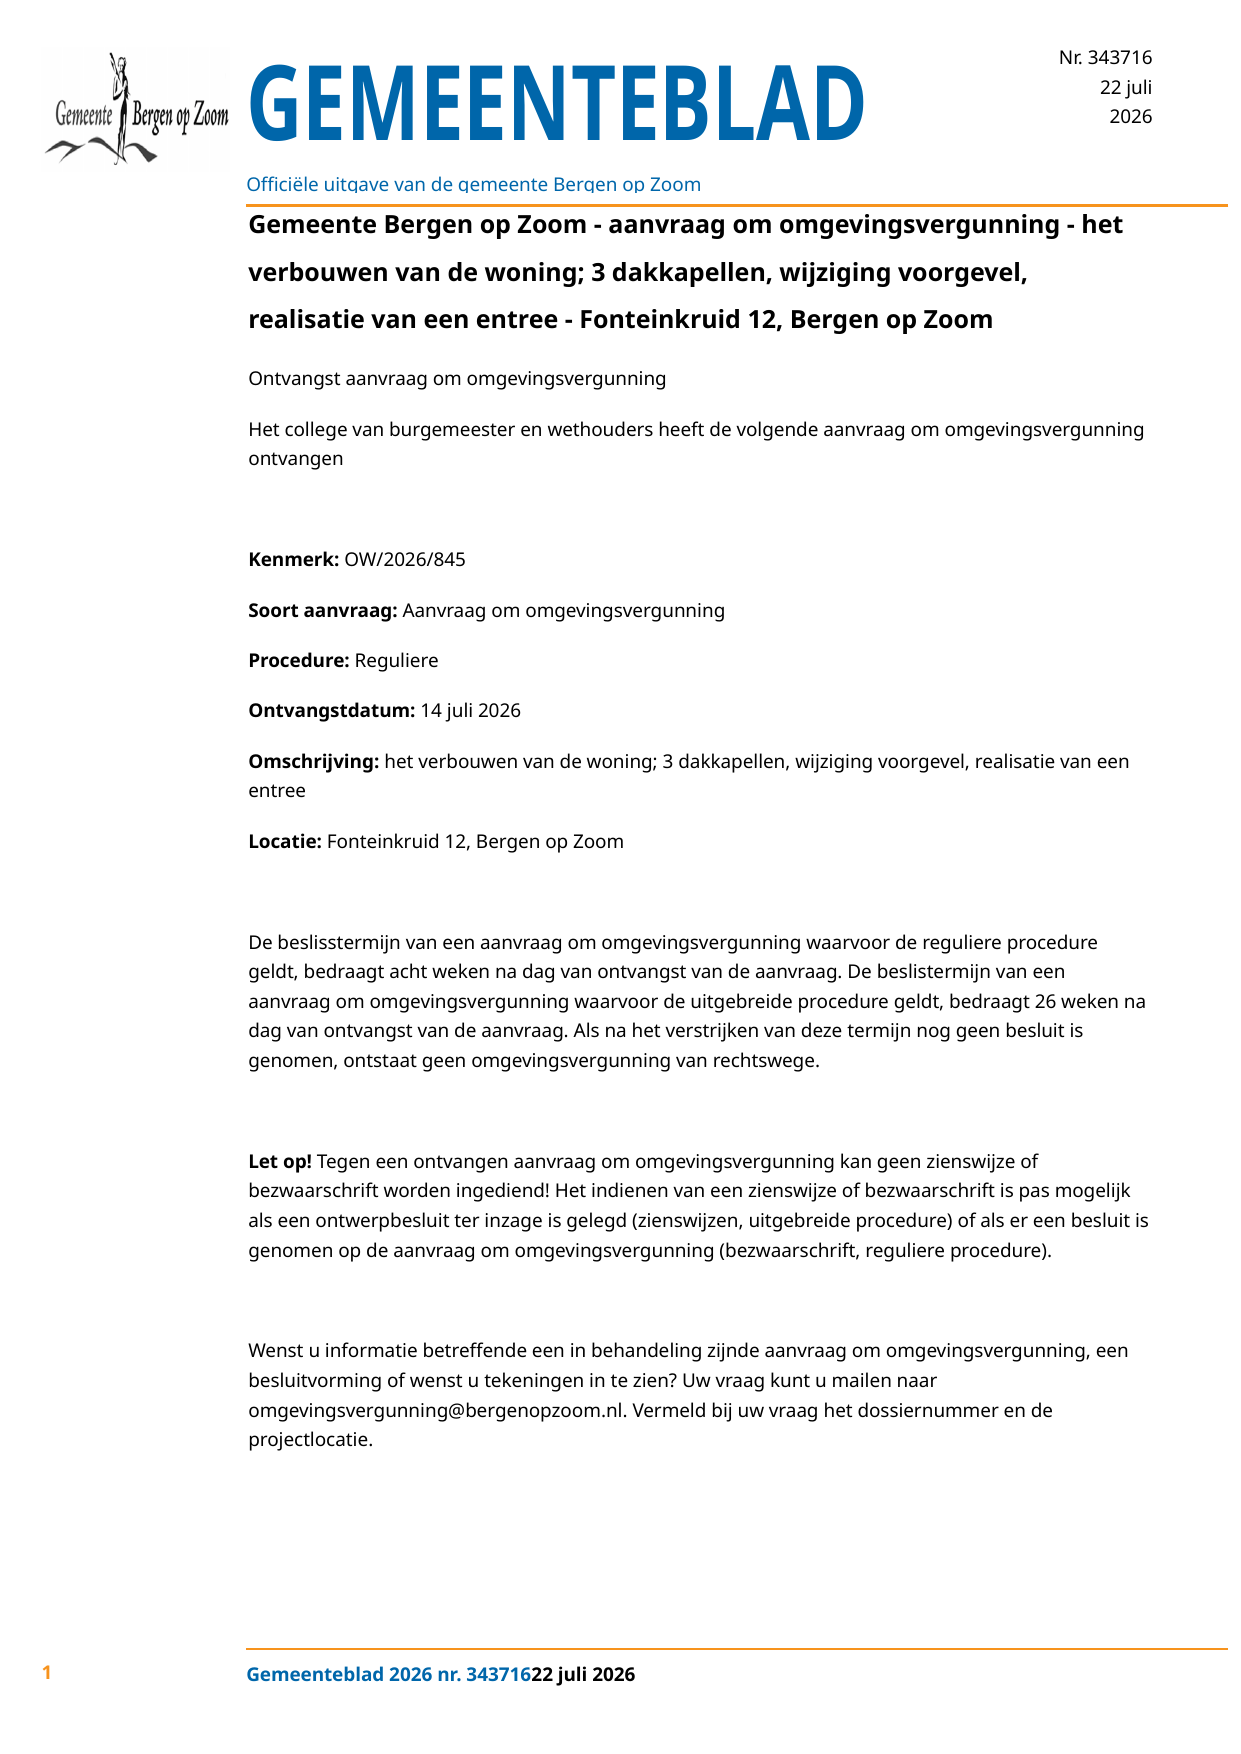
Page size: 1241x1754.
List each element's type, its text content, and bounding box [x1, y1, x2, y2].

text Ontvangstdatum: 14 juli 2026 [248, 698, 1152, 723]
text Wenst u informatie betreffende een in behandeling zijnde aanvraag om omgevingsvergunning, een besluitvorming of wenst u tekeningen in te zien? Uw vraag kunt u mailen naar omgevingsvergunning@bergenopzoom.nl. Vermeld bij uw vraag het dossiernummer en de projectlocatie. [248, 1338, 1152, 1452]
text Kenmerk: OW/2026/845 [248, 546, 1152, 572]
text Locatie: Fonteinkruid 12, Bergen op Zoom [248, 828, 1152, 854]
text Ontvangst aanvraag om omgevingsvergunning [248, 366, 1152, 391]
text Omschrijving: het verbouwen van de woning; 3 dakkapellen, wijziging voorgevel, realisatie van een entree [248, 748, 1152, 803]
picture [41, 47, 231, 172]
text Procedure: Reguliere [248, 647, 1152, 673]
text De beslisstermijn van een aanvraag om omgevingsvergunning waarvoor de reguliere procedure geldt, bedraagt acht weken na dag van ontvangst van de aanvraag. De beslistermijn van een aanvraag om omgevingsvergunning waarvoor de uitgebreide procedure geldt, bedraagt 26 weken na dag van ontvangst van de aanvraag. Als na het verstrijken van deze termijn nog geen besluit is genomen, ontstaat geen omgevingsvergunning van rechtswege. [248, 929, 1152, 1073]
text Soort aanvraag: Aanvraag om omgevingsvergunning [248, 597, 1152, 622]
text Let op! Tegen een ontvangen aanvraag om omgevingsvergunning kan geen zienswijze of bezwaarschrift worden ingediend! Het indienen van een zienswijze of bezwaarschrift is pas mogelijk als een ontwerpbesluit ter inzage is gelegd (zienswijzen, uitgebreide procedure) of als er een besluit is genomen op de aanvraag om omgevingsvergunning (bezwaarschrift, reguliere procedure). [248, 1148, 1152, 1262]
text Gemeente Bergen op Zoom - aanvraag om omgevingsvergunning - het verbouwen van de woning; 3 dakkapellen, wijziging voorgevel, realisatie van een entree - Fonteinkruid 12, Bergen op Zoom [248, 207, 1152, 336]
text Het college van burgemeester en wethouders heeft de volgende aanvraag om omgevingsvergunning ontvangen [248, 416, 1152, 471]
